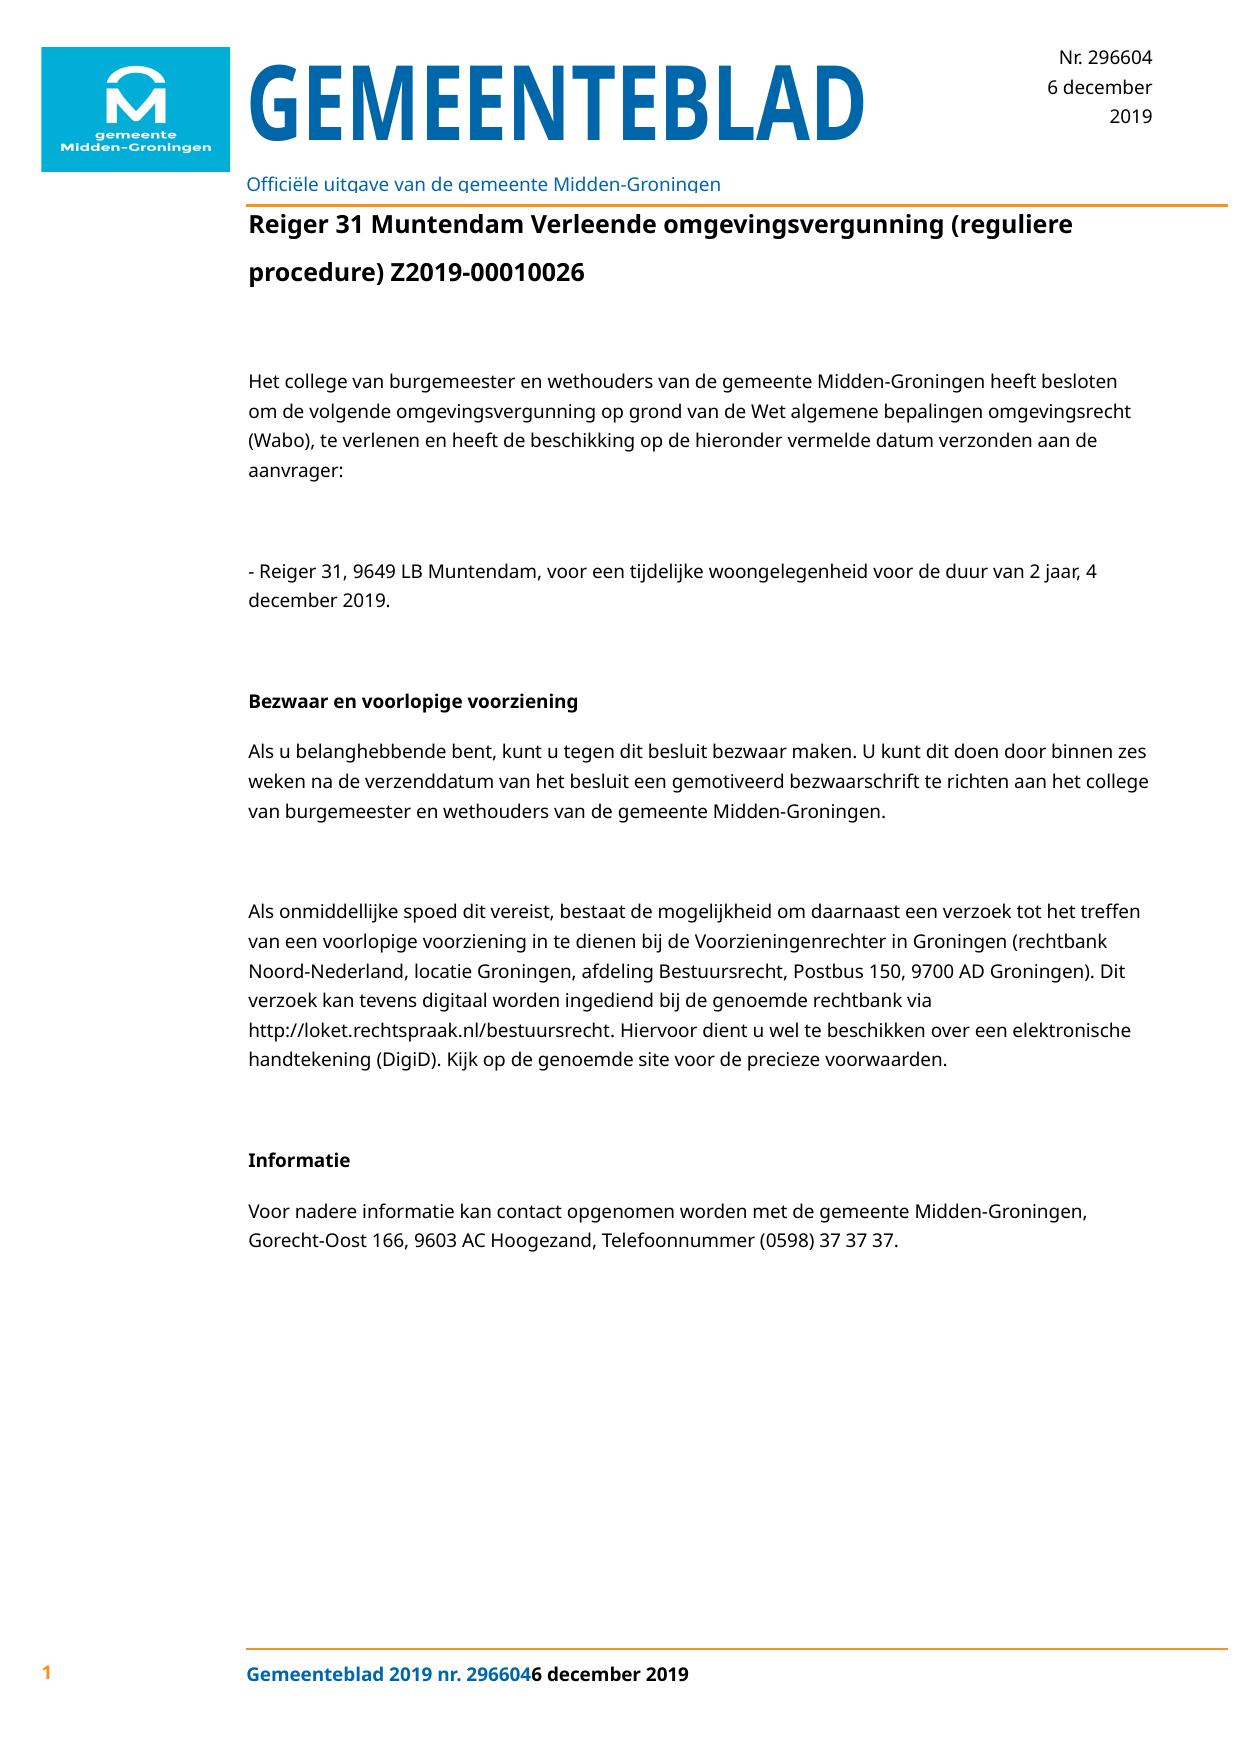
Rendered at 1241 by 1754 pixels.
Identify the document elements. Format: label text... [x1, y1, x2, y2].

text Reiger 31 Muntendam Verleende omgevingsvergunning (reguliere procedure) Z2019-00010026 [248, 207, 1152, 288]
picture [107, 89, 165, 122]
text Als onmiddellijke spoed dit vereist, bestaat de mogelijkheid om daarnaast een verzoek tot het treffen van een voorlopige voorziening in te dienen bij de Voorzieningenrechter in Groningen (rechtbank Noord-Nederland, locatie Groningen, afdeling Bestuursrecht, Postbus 150, 9700 AD Groningen). Dit verzoek kan tevens digitaal worden ingediend bij de genoemde rechtbank via http://loket.rechtspraak.nl/bestuursrecht. Hiervoor dient u wel te beschikken over een elektronische handtekening (DigiD). Kijk op de genoemde site voor de precieze voorwaarden. [248, 899, 1152, 1072]
text Voor nadere informatie kan contact opgenomen worden met de gemeente Midden-Groningen, Gorecht-Oost 166, 9603 AC Hoogezand, Telefoonnummer (0598) 37 37 37. [248, 1198, 1152, 1253]
text Bezwaar en voorlopige voorziening [248, 688, 1152, 714]
text - Reiger 31, 9649 LB Muntendam, voor een tijdelijke woongelegenheid voor de duur van 2 jaar, 4 december 2019. [248, 558, 1152, 613]
text Informatie [248, 1147, 1152, 1173]
text Het college van burgemeester en wethouders van de gemeente Midden-Groningen heeft besloten om de volgende omgevingsvergunning op grond van de Wet algemene bepalingen omgevingsrecht (Wabo), te verlenen en heeft de beschikking op de hieronder vermelde datum verzonden aan de aanvrager: [248, 368, 1152, 483]
picture [108, 66, 164, 82]
text Als u belanghebbende bent, kunt u tegen dit besluit bezwaar maken. U kunt dit doen door binnen zes weken na de verzenddatum van het besluit een gemotiveerd bezwaarschrift te richten aan het college van burgemeester en wethouders van de gemeente Midden-Groningen. [248, 739, 1152, 824]
picture [184, 146, 190, 153]
